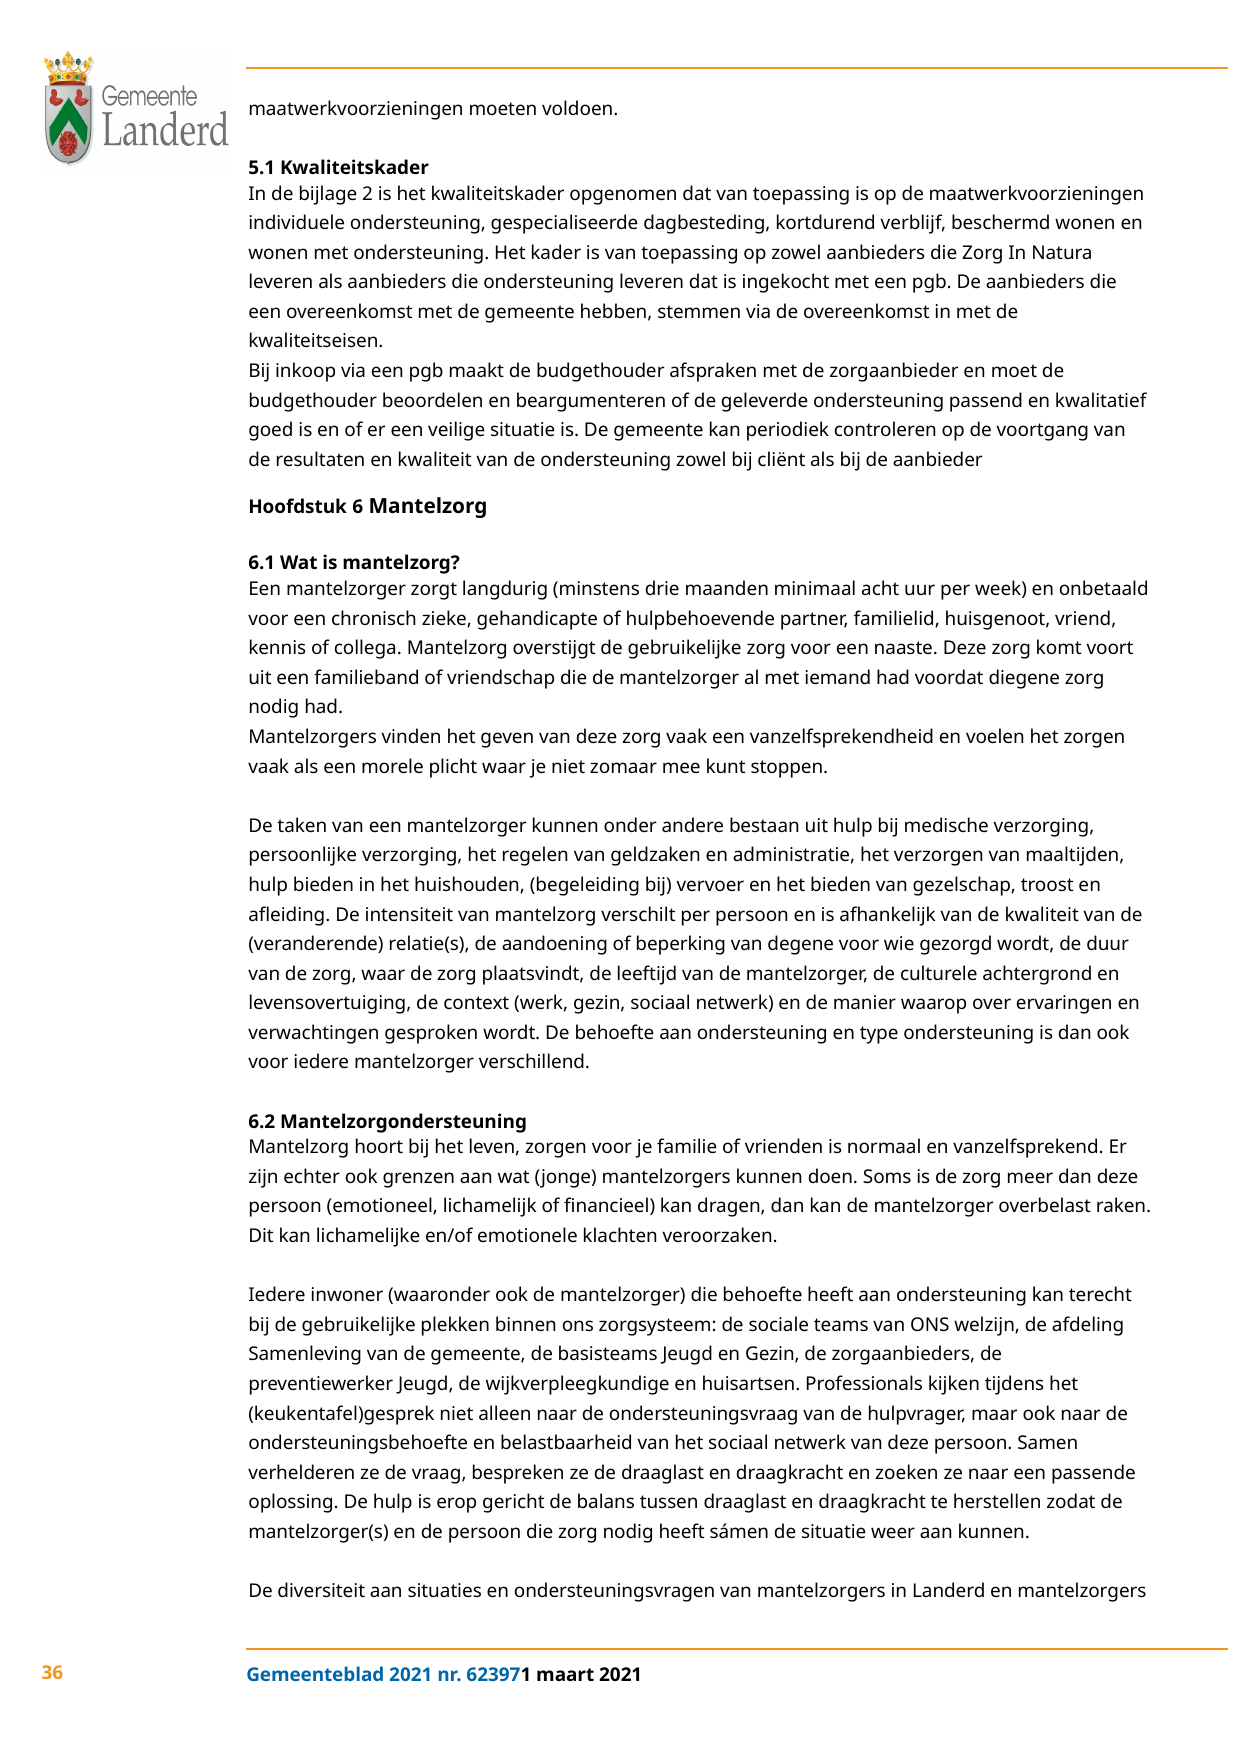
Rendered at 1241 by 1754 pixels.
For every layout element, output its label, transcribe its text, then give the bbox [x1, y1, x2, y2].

text 6.2 Mantelzorgondersteuning [248, 1108, 1152, 1133]
text De diversiteit aan situaties en ondersteuningsvragen van mantelzorgers in Landerd en mantelzorgers [248, 1577, 1152, 1603]
text Mantelzorgers vinden het geven van deze zorg vaak een vanzelfsprekendheid en voelen het zorgen vaak als een morele plicht waar je niet zomaar mee kunt stoppen. [248, 723, 1152, 778]
text Iedere inwoner (waaronder ook de mantelzorger) die behoefte heeft aan ondersteuning kan terecht bij de gebruikelijke plekken binnen ons zorgsysteem: de sociale teams van ONS welzijn, de afdeling Samenleving van de gemeente, de basisteams Jeugd en Gezin, de zorgaanbieders, de preventiewerker Jeugd, de wijkverpleegkundige en huisartsen. Professionals kijken tijdens het (keukentafel)gesprek niet alleen naar de ondersteuningsvraag van de hulpvrager, maar ook naar de ondersteuningsbehoefte en belastbaarheid van het sociaal netwerk van deze persoon. Samen verhelderen ze de vraag, bespreken ze de draaglast en draagkracht en zoeken ze naar een passende oplossing. De hulp is erop gericht de balans tussen draaglast en draagkracht te herstellen zodat de mantelzorger(s) en de persoon die zorg nodig heeft sámen de situatie weer aan kunnen. [248, 1281, 1152, 1544]
picture [41, 47, 231, 172]
text Mantelzorg hoort bij het leven, zorgen voor je familie of vrienden is normaal en vanzelfsprekend. Er zijn echter ook grenzen aan wat (jonge) mantelzorgers kunnen doen. Soms is de zorg meer dan deze persoon (emotioneel, lichamelijk of financieel) kan dragen, dan kan de mantelzorger overbelast raken. Dit kan lichamelijke en/of emotionele klachten veroorzaken. [248, 1133, 1152, 1248]
text 6.1 Wat is mantelzorg? [248, 549, 1152, 575]
text De taken van een mantelzorger kunnen onder andere bestaan uit hulp bij medische verzorging, persoonlijke verzorging, het regelen van geldzaken en administratie, het verzorgen van maaltijden, hulp bieden in het huishouden, (begeleiding bij) vervoer en het bieden van gezelschap, troost en afleiding. De intensiteit van mantelzorg verschilt per persoon en is afhankelijk van de kwaliteit van de (veranderende) relatie(s), de aandoening of beperking van degene voor wie gezorgd wordt, de duur van de zorg, waar de zorg plaatsvindt, de leeftijd van de mantelzorger, de culturele achtergrond en levensovertuiging, de context (werk, gezin, sociaal netwerk) en de manier waarop over ervaringen en verwachtingen gesproken wordt. De behoefte aan ondersteuning en type ondersteuning is dan ook voor iedere mantelzorger verschillend. [248, 812, 1152, 1074]
text In de bijlage 2 is het kwaliteitskader opgenomen dat van toepassing is op de maatwerkvoorzieningen individuele ondersteuning, gespecialiseerde dagbesteding, kortdurend verblijf, beschermd wonen en wonen met ondersteuning. Het kader is van toepassing op zowel aanbieders die Zorg In Natura leveren als aanbieders die ondersteuning leveren dat is ingekocht met een pgb. De aanbieders die een overeenkomst met de gemeente hebben, stemmen via de overeenkomst in met de kwaliteitseisen. [248, 180, 1152, 353]
text Een mantelzorger zorgt langdurig (minstens drie maanden minimaal acht uur per week) en onbetaald voor een chronisch zieke, gehandicapte of hulpbehoevende partner, familielid, huisgenoot, vriend, kennis of collega. Mantelzorg overstijgt de gebruikelijke zorg voor een naaste. Deze zorg komt voort uit een familieband of vriendschap die de mantelzorger al met iemand had voordat diegene zorg nodig had. [248, 575, 1152, 719]
text maatwerkvoorzieningen moeten voldoen. [248, 95, 1152, 121]
text 5.1 Kwaliteitskader [248, 154, 1152, 180]
text Hoofdstuk 6 Mantelzorg [248, 492, 1152, 520]
text Bij inkoop via een pgb maakt de budgethouder afspraken met de zorgaanbieder en moet de budgethouder beoordelen en beargumenteren of de geleverde ondersteuning passend en kwalitatief goed is en of er een veilige situatie is. De gemeente kan periodiek controleren op de voortgang van de resultaten en kwaliteit van de ondersteuning zowel bij cliënt als bij de aanbieder [248, 357, 1152, 472]
